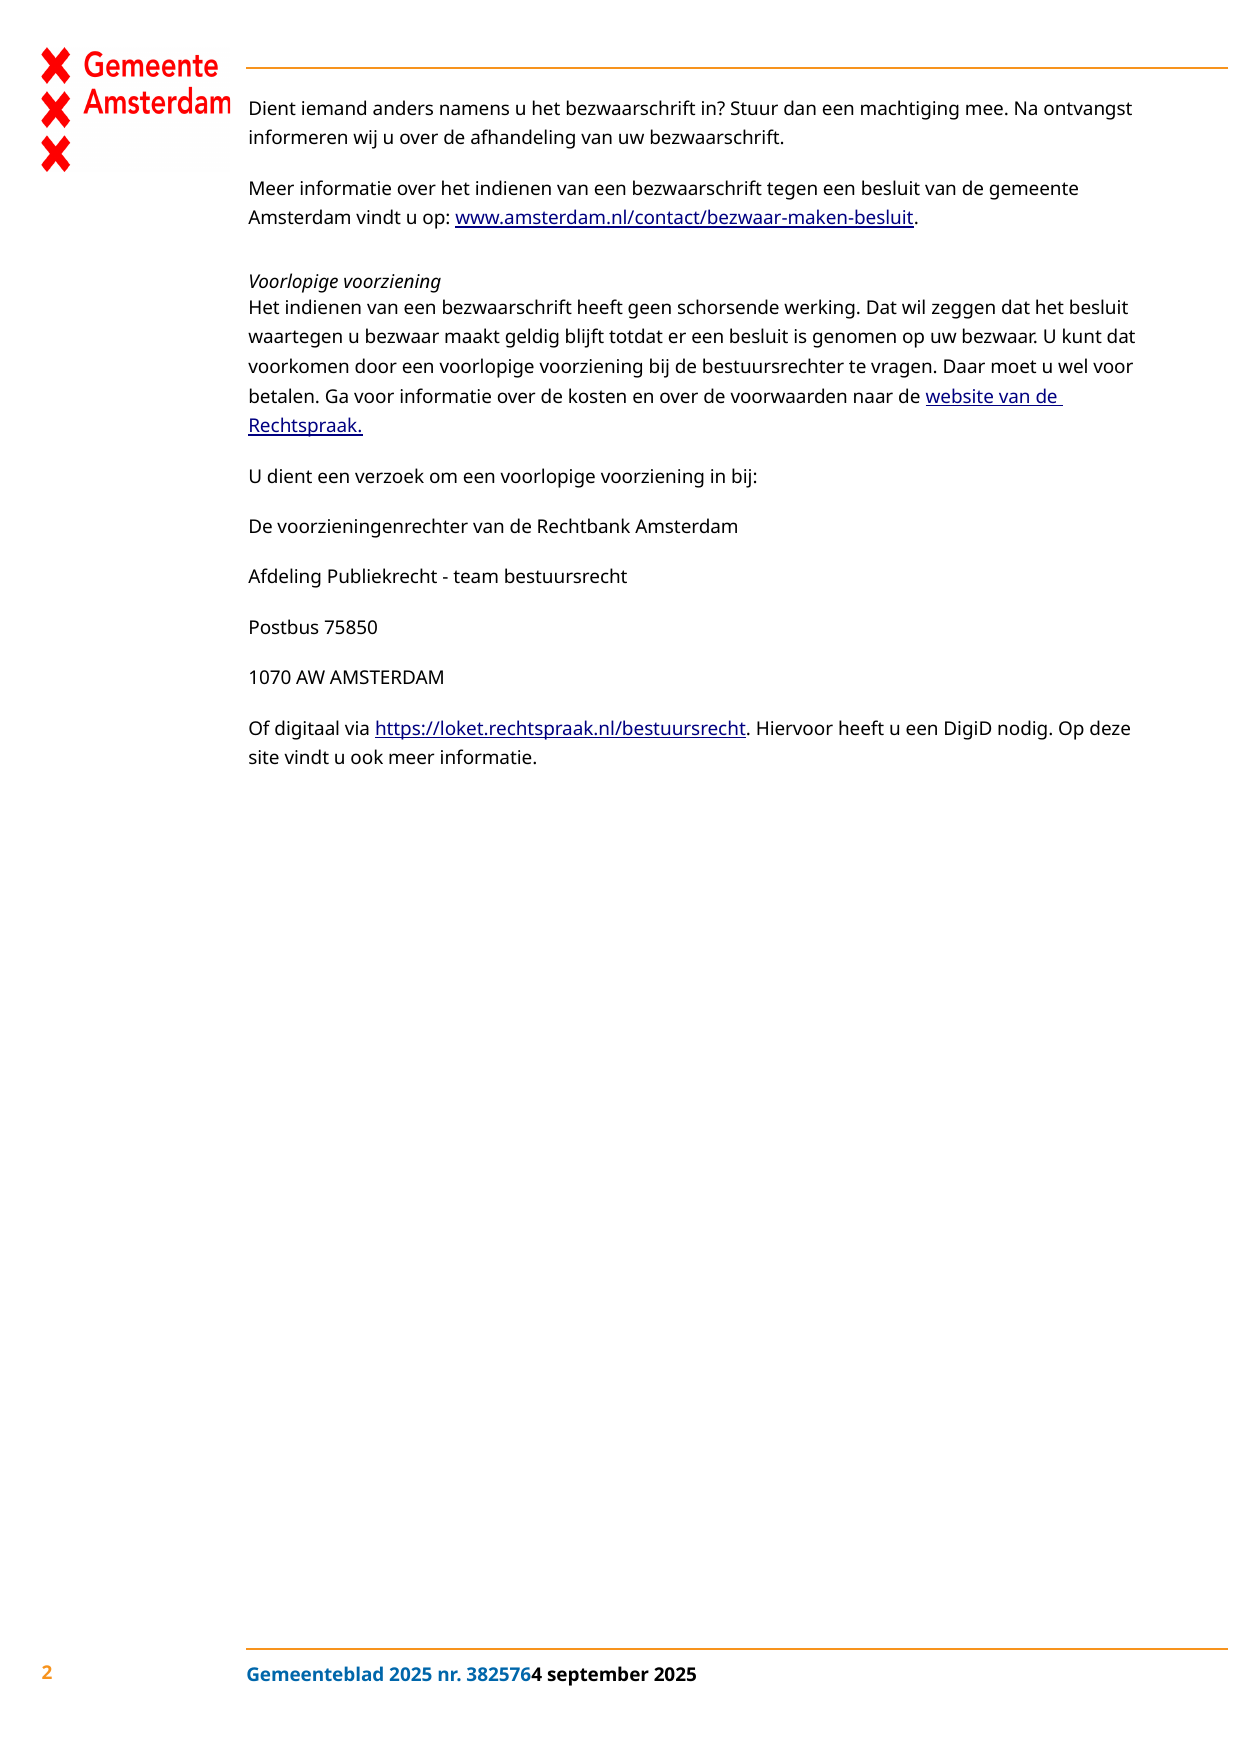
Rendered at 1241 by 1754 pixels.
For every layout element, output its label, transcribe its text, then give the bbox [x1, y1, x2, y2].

picture [41, 47, 231, 172]
text Afdeling Publiekrecht - team bestuursrecht [248, 564, 1152, 589]
text Voorlopige voorziening [248, 268, 1152, 294]
text U dient een verzoek om een voorlopige voorziening in bij: [248, 463, 1152, 488]
text 1070 AW AMSTERDAM [248, 664, 1152, 690]
text De voorzieningenrechter van de Rechtbank Amsterdam [248, 513, 1152, 539]
text Postbus 75850 [248, 614, 1152, 640]
text Dient iemand anders namens u het bezwaarschrift in? Stuur dan een machtiging mee. Na ontvangst informeren wij u over de afhandeling van uw bezwaarschrift. [248, 95, 1152, 150]
text Of digitaal via https://loket.rechtspraak.nl/bestuursrecht. Hiervoor heeft u een DigiD nodig. Op deze site vindt u ook meer informatie. [248, 715, 1152, 770]
text Het indienen van een bezwaarschrift heeft geen schorsende werking. Dat wil zeggen dat het besluit waartegen u bezwaar maakt geldig blijft totdat er een besluit is genomen op uw bezwaar. U kunt dat voorkomen door een voorlopige voorziening bij de bestuursrechter te vragen. Daar moet u wel voor betalen. Ga voor informatie over de kosten en over de voorwaarden naar de website van de Rechtspraak. [248, 294, 1152, 438]
text Meer informatie over het indienen van een bezwaarschrift tegen een besluit van de gemeente Amsterdam vindt u op: www.amsterdam.nl/contact/bezwaar-maken-besluit. [248, 175, 1152, 230]
